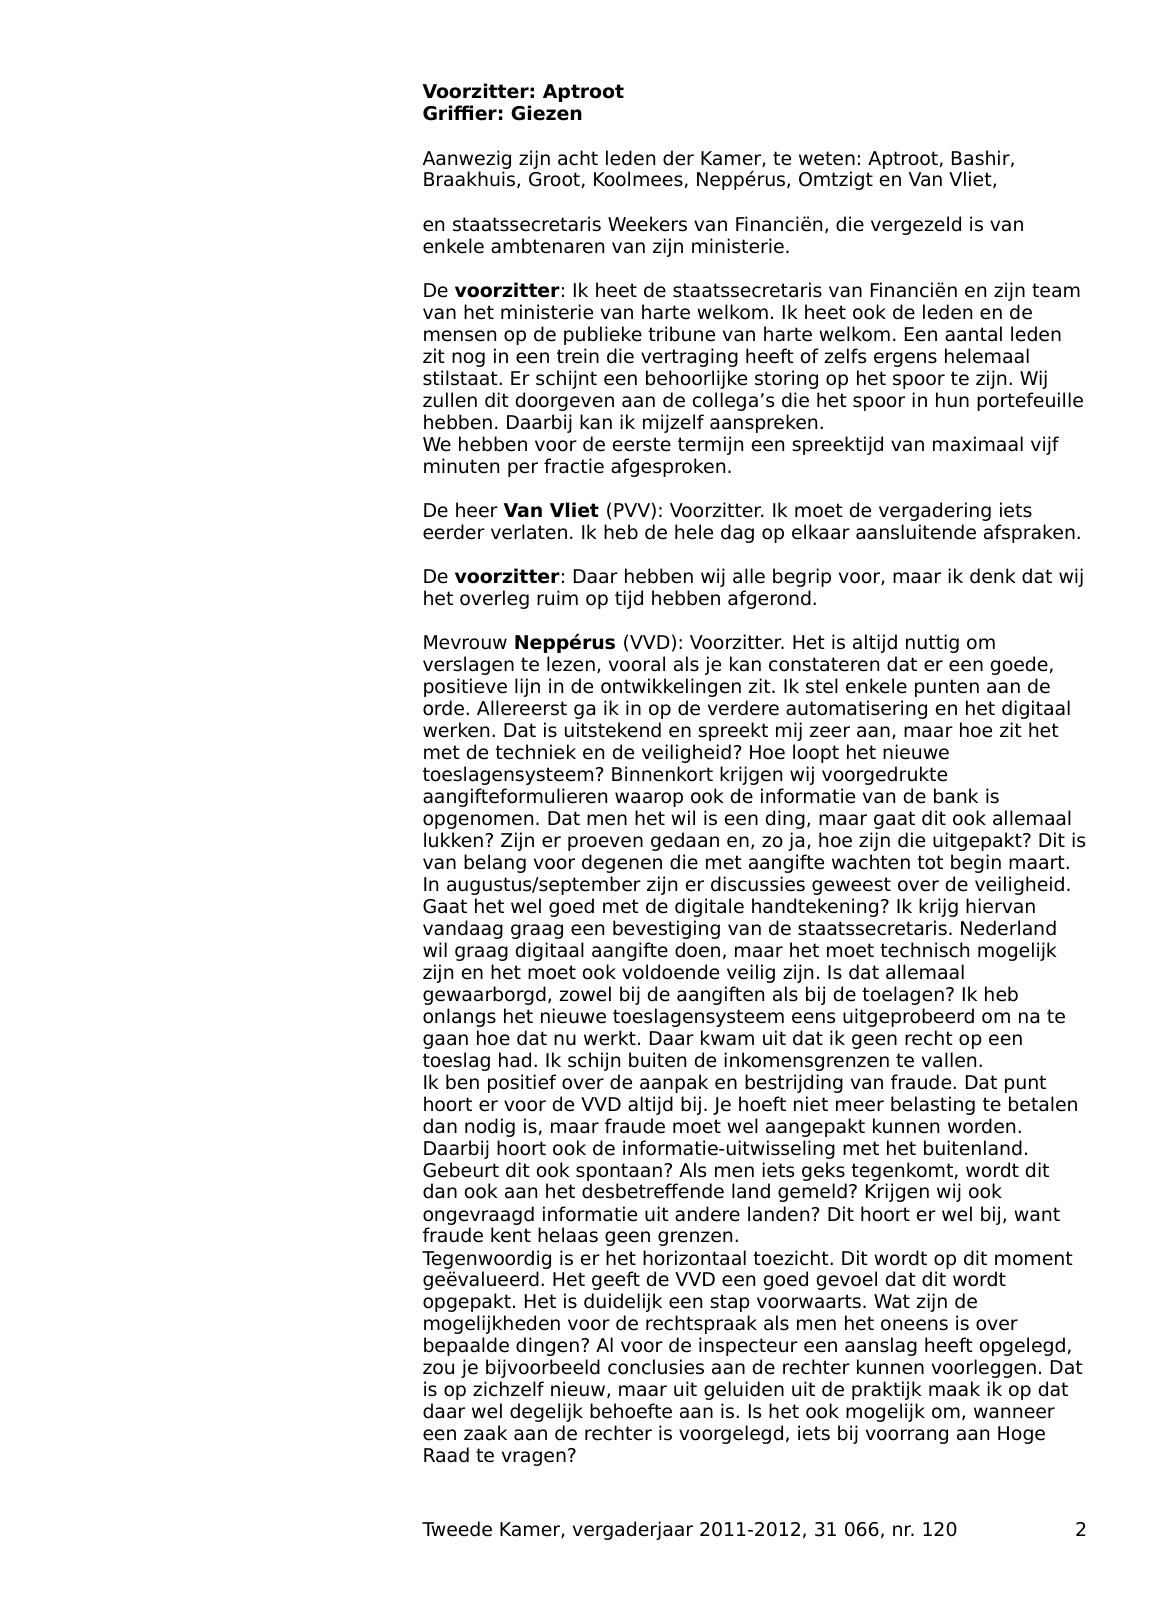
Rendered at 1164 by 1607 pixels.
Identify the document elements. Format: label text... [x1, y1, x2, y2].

text Mevrouw Neppérus (VVD): Voorzitter. Het is altijd nuttig om verslagen te lezen, vooral als je kan constateren dat er een goede, positieve lijn in de ontwikkelingen zit. Ik stel enkele punten aan de orde. Allereerst ga ik in op de verdere automatisering en het digitaal werken. Dat is uitstekend en spreekt mij zeer aan, maar hoe zit het met de techniek en de veiligheid? Hoe loopt het nieuwe toeslagensysteem? Binnenkort krijgen wij voorgedrukte aangifteformulieren waarop ook de informatie van de bank is opgenomen. Dat men het wil is een ding, maar gaat dit ook allemaal lukken? Zijn er proeven gedaan en, zo ja, hoe zijn die uitgepakt? Dit is van belang voor degenen die met aangifte wachten tot begin maart. [422, 632, 1087, 874]
text Ik ben positief over de aanpak en bestrijding van fraude. Dat punt hoort er voor de VVD altijd bij. Je hoeft niet meer belasting te betalen dan nodig is, maar fraude moet wel aangepakt kunnen worden. Daarbij hoort ook de informatie-uitwisseling met het buitenland. Gebeurt dit ook spontaan? Als men iets geks tegenkomt, wordt dit dan ook aan het desbetreffende land gemeld? Krijgen wij ook ongevraagd informatie uit andere landen? Dit hoort er wel bij, want fraude kent helaas geen grenzen. [422, 1072, 1087, 1247]
text De voorzitter: Daar hebben wij alle begrip voor, maar ik denk dat wij het overleg ruim op tijd hebben afgerond. [422, 566, 1087, 610]
text De heer Van Vliet (PVV): Voorzitter. Ik moet de vergadering iets eerder verlaten. Ik heb de hele dag op elkaar aansluitende afspraken. [422, 500, 1087, 544]
text We hebben voor de eerste termijn een spreektijd van maximaal vijf minuten per fractie afgesproken. [422, 433, 1087, 477]
text Aanwezig zijn acht leden der Kamer, te weten: Aptroot, Bashir, Braakhuis, Groot, Koolmees, Neppérus, Omtzigt en Van Vliet, [422, 147, 1087, 191]
text en staatssecretaris Weekers van Financiën, die vergezeld is van enkele ambtenaren van zijn ministerie. [422, 213, 1087, 257]
text Tegenwoordig is er het horizontaal toezicht. Dit wordt op dit moment geëvalueerd. Het geeft de VVD een goed gevoel dat dit wordt opgepakt. Het is duidelijk een stap voorwaarts. Wat zijn de mogelijkheden voor de rechtspraak als men het oneens is over bepaalde dingen? Al voor de inspecteur een aanslag heeft opgelegd, zou je bijvoorbeeld conclusies aan de rechter kunnen voorleggen. Dat is op zichzelf nieuw, maar uit geluiden uit de praktijk maak ik op dat daar wel degelijk behoefte aan is. Is het ook mogelijk om, wanneer een zaak aan de rechter is voorgelegd, iets bij voorrang aan Hoge Raad te vragen? [422, 1247, 1087, 1467]
text Voorzitter: Aptroot [422, 81, 1087, 103]
text De voorzitter: Ik heet de staatssecretaris van Financiën en zijn team van het ministerie van harte welkom. Ik heet ook de leden en de mensen op de publieke tribune van harte welkom. Een aantal leden zit nog in een trein die vertraging heeft of zelfs ergens helemaal stilstaat. Er schijnt een behoorlijke storing op het spoor te zijn. Wij zullen dit doorgeven aan de collega’s die het spoor in hun portefeuille hebben. Daarbij kan ik mijzelf aanspreken. [422, 280, 1087, 433]
text In augustus/september zijn er discussies geweest over de veiligheid. Gaat het wel goed met de digitale handtekening? Ik krijg hiervan vandaag graag een bevestiging van de staatssecretaris. Nederland wil graag digitaal aangifte doen, maar het moet technisch mogelijk zijn en het moet ook voldoende veilig zijn. Is dat allemaal gewaarborgd, zowel bij de aangiften als bij de toelagen? Ik heb onlangs het nieuwe toeslagensysteem eens uitgeprobeerd om na te gaan hoe dat nu werkt. Daar kwam uit dat ik geen recht op een toeslag had. Ik schijn buiten de inkomensgrenzen te vallen. [422, 874, 1087, 1072]
text Griffier: Giezen [422, 103, 1087, 125]
